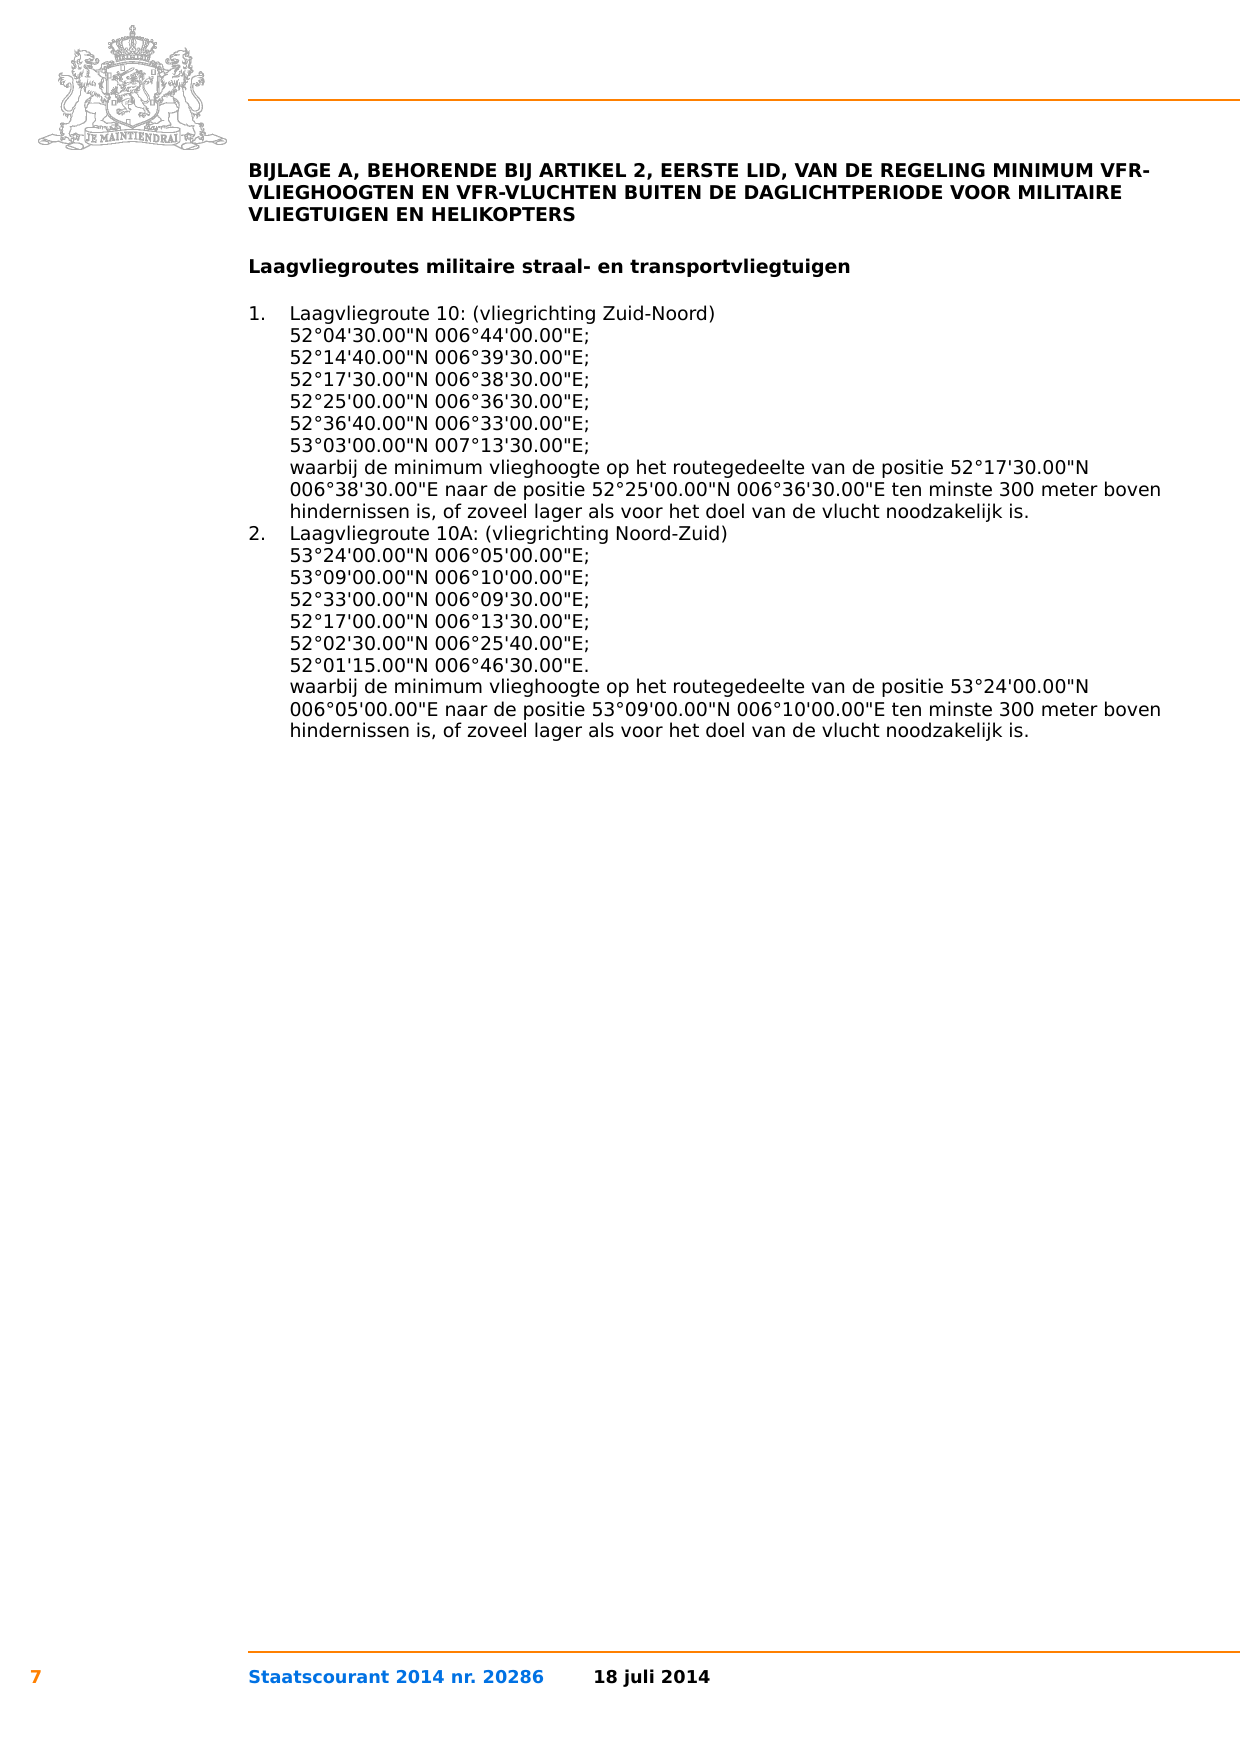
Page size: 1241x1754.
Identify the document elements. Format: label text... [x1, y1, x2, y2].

text 52°33'00.00"N 006°09'30.00"E; [289, 588, 1163, 611]
text 53°24'00.00"N 006°05'00.00"E; [289, 544, 1163, 567]
text 52°01'15.00"N 006°46'30.00"E. [289, 654, 1163, 676]
text 52°02'30.00"N 006°25'40.00"E; [289, 632, 1163, 654]
text 53°09'00.00"N 006°10'00.00"E; [289, 567, 1163, 588]
text 52°17'30.00"N 006°38'30.00"E; [289, 369, 1163, 391]
text 52°36'40.00"N 006°33'00.00"E; [289, 413, 1163, 435]
text 53°03'00.00"N 007°13'30.00"E; [289, 435, 1163, 457]
text 52°17'00.00"N 006°13'30.00"E; [289, 611, 1163, 632]
subtitle BIJLAGE A, BEHORENDE BIJ ARTIKEL 2, EERSTE LID, VAN DE REGELING MINIMUM VFR-VLIEGHOOGTEN EN VFR-VLUCHTEN BUITEN DE DAGLICHTPERIODE VOOR MILITAIRE VLIEGTUIGEN EN HELIKOPTERS [248, 160, 1163, 226]
text 2. Laagvliegroute 10A: (vliegrichting Noord-Zuid) [248, 523, 1163, 544]
text 52°25'00.00"N 006°36'30.00"E; [289, 391, 1163, 413]
text 52°14'40.00"N 006°39'30.00"E; [289, 347, 1163, 369]
picture [38, 25, 227, 150]
text 52°04'30.00"N 006°44'00.00"E; [289, 325, 1163, 347]
subtitle Laagvliegroutes militaire straal- en transportvliegtuigen [248, 256, 1163, 278]
text waarbij de minimum vlieghoogte op het routegedeelte van de positie 52°17'30.00"N 006°38'30.00"E naar de positie 52°25'00.00"N 006°36'30.00"E ten minste 300 meter boven hindernissen is, of zoveel lager als voor het doel van de vlucht noodzakelijk is. [289, 457, 1163, 523]
text waarbij de minimum vlieghoogte op het routegedeelte van de positie 53°24'00.00"N 006°05'00.00"E naar de positie 53°09'00.00"N 006°10'00.00"E ten minste 300 meter boven hindernissen is, of zoveel lager als voor het doel van de vlucht noodzakelijk is. [289, 676, 1163, 742]
text 1. Laagvliegroute 10: (vliegrichting Zuid-Noord) [248, 303, 1163, 325]
